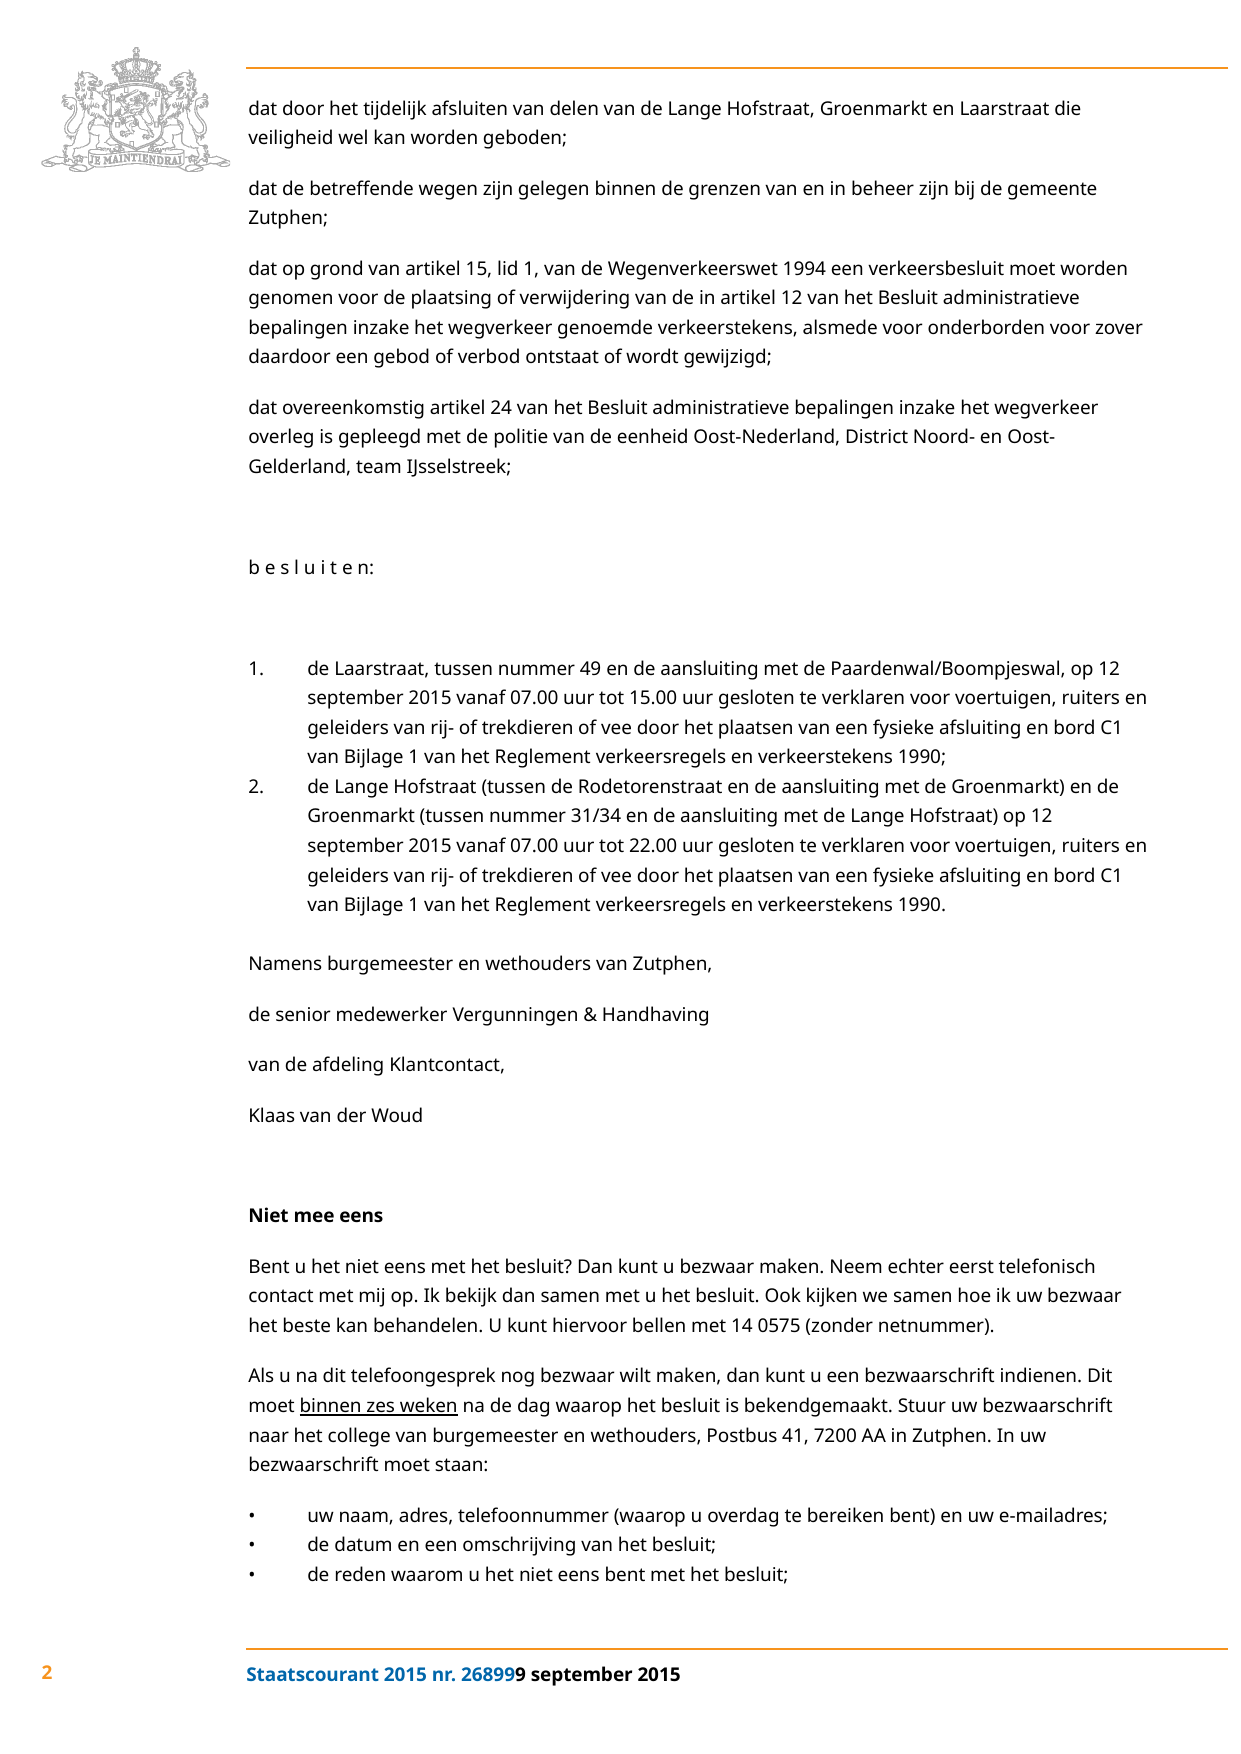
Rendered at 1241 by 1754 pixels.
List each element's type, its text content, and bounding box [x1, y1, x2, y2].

text Als u na dit telefoongesprek nog bezwaar wilt maken, dan kunt u een bezwaarschrift indienen. Dit moet binnen zes weken na de dag waarop het besluit is bekendgemaakt. Stuur uw bezwaarschrift naar het college van burgemeester en wethouders, Postbus 41, 7200 AA in Zutphen. In uw bezwaarschrift moet staan: [248, 1363, 1152, 1477]
text dat door het tijdelijk afsluiten van delen van de Lange Hofstraat, Groenmarkt en Laarstraat die veiligheid wel kan worden geboden; [248, 95, 1152, 150]
picture [41, 47, 231, 172]
list de Lange Hofstraat (tussen de Rodetorenstraat en de aansluiting met de Groenmarkt) en de Groenmarkt (tussen nummer 31/34 en de aansluiting met de Lange Hofstraat) op 12 september 2015 vanaf 07.00 uur tot 22.00 uur gesloten te verklaren voor voertuigen, ruiters en geleiders van rij- of trekdieren of vee door het plaatsen van een fysieke afsluiting en bord C1 van Bijlage 1 van het Reglement verkeersregels en verkeerstekens 1990. [248, 773, 1152, 917]
text dat op grond van artikel 15, lid 1, van de Wegenverkeerswet 1994 een verkeersbesluit moet worden genomen voor de plaatsing of verwijdering van de in artikel 12 van het Besluit administratieve bepalingen inzake het wegverkeer genoemde verkeerstekens, alsmede voor onderborden voor zover daardoor een gebod of verbod ontstaat of wordt gewijzigd; [248, 255, 1152, 369]
list de datum en een omschrijving van het besluit; [248, 1531, 1152, 1557]
text Niet mee eens [248, 1203, 1152, 1228]
text van de afdeling Klantcontact, [248, 1051, 1152, 1077]
text Namens burgemeester en wethouders van Zutphen, [248, 951, 1152, 976]
text dat overeenkomstig artikel 24 van het Besluit administratieve bepalingen inzake het wegverkeer overleg is gepleegd met de politie van de eenheid Oost-Nederland, District Noord- en Oost-Gelderland, team IJsselstreek; [248, 394, 1152, 479]
list de reden waarom u het niet eens bent met het besluit; [248, 1561, 1152, 1587]
list de Laarstraat, tussen nummer 49 en de aansluiting met de Paardenwal/Boompjeswal, op 12 september 2015 vanaf 07.00 uur tot 15.00 uur gesloten te verklaren voor voertuigen, ruiters en geleiders van rij- of trekdieren of vee door het plaatsen van een fysieke afsluiting en bord C1 van Bijlage 1 van het Reglement verkeersregels en verkeerstekens 1990; [248, 655, 1152, 769]
text b e s l u i t e n: [248, 554, 1152, 580]
text Klaas van der Woud [248, 1102, 1152, 1128]
text dat de betreffende wegen zijn gelegen binnen de grenzen van en in beheer zijn bij de gemeente Zutphen; [248, 175, 1152, 230]
text Bent u het niet eens met het besluit? Dan kunt u bezwaar maken. Neem echter eerst telefonisch contact met mij op. Ik bekijk dan samen met u het besluit. Ook kijken we samen hoe ik uw bezwaar het beste kan behandelen. U kunt hiervoor bellen met 14 0575 (zonder netnummer). [248, 1253, 1152, 1338]
list uw naam, adres, telefoonnummer (waarop u overdag te bereiken bent) en uw e-mailadres; [248, 1502, 1152, 1528]
text de senior medewerker Vergunningen & Handhaving [248, 1001, 1152, 1027]
